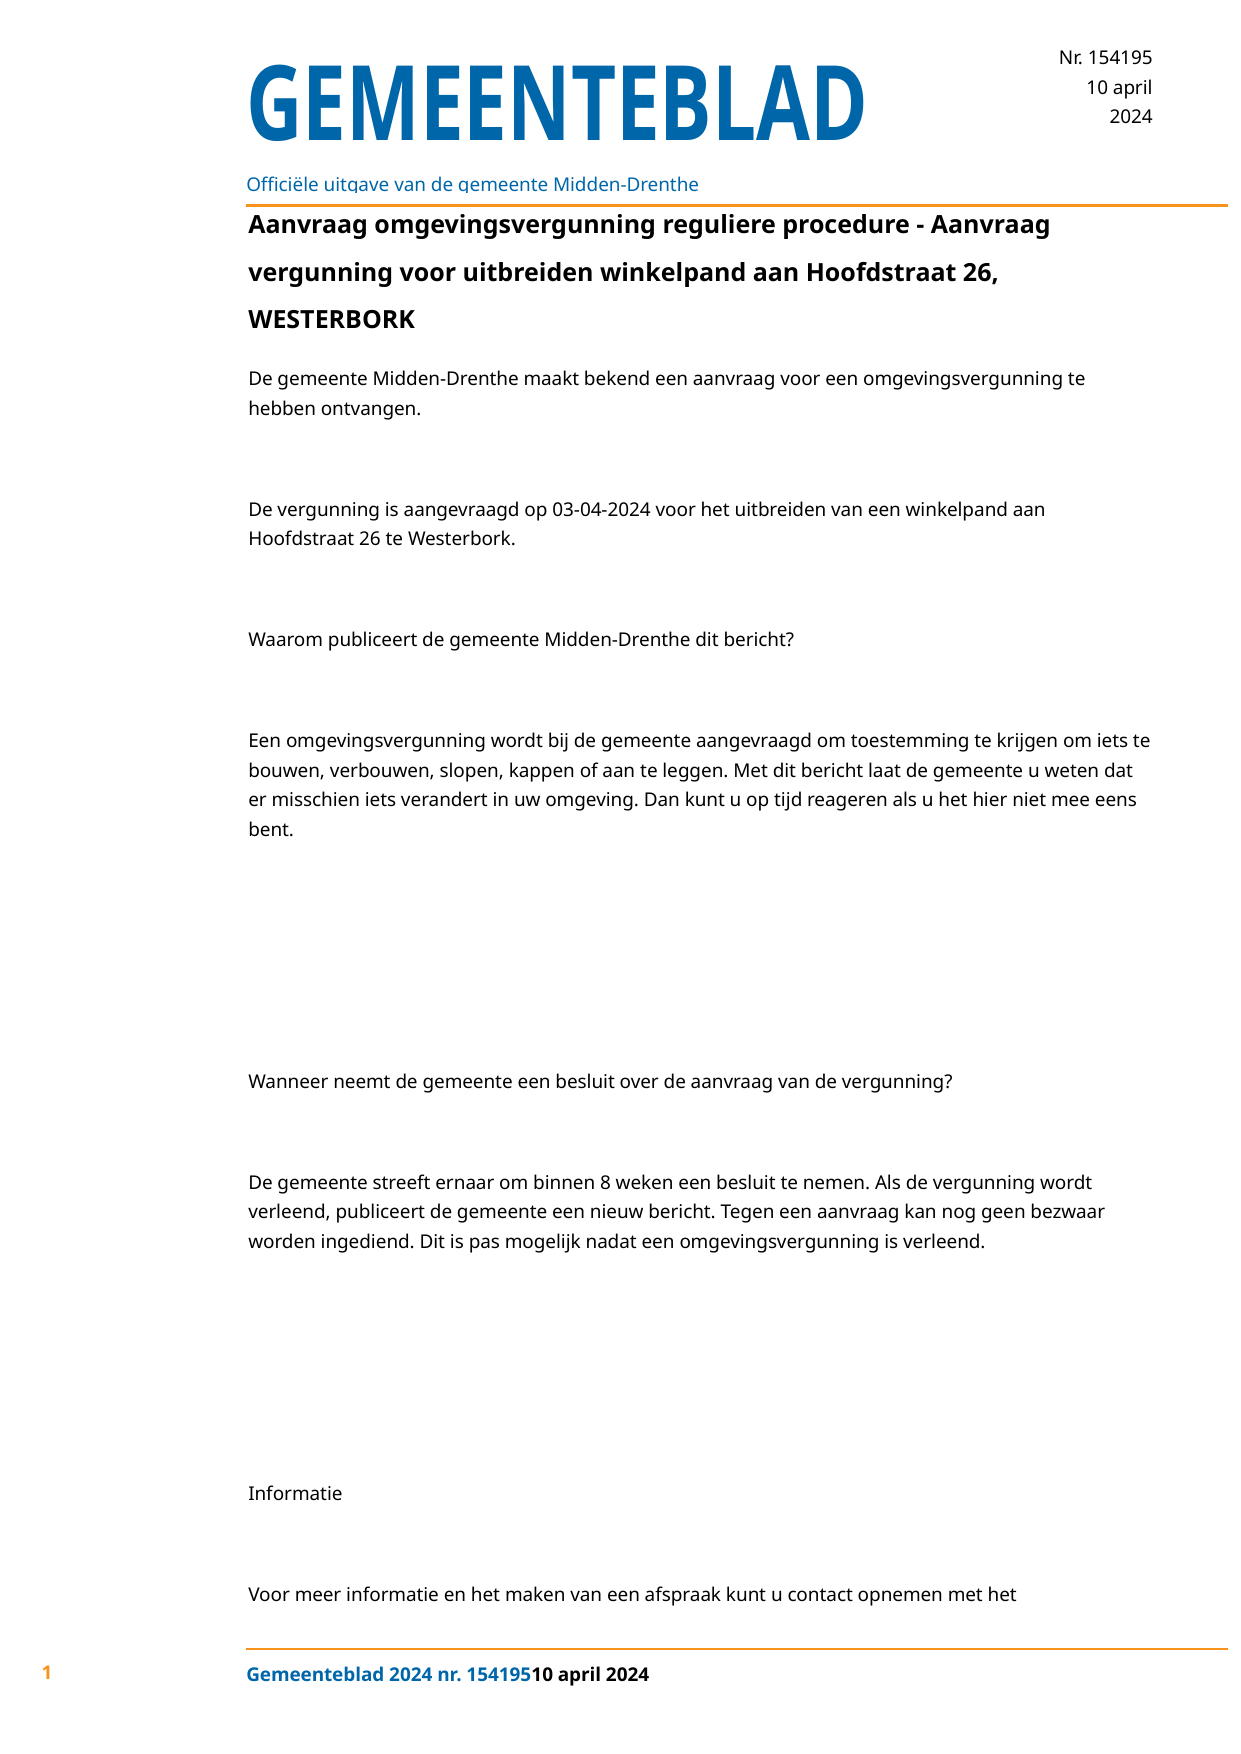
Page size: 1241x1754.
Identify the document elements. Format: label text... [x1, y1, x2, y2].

text De vergunning is aangevraagd op 03-04-2024 voor het uitbreiden van een winkelpand aan Hoofdstraat 26 te Westerbork. [248, 496, 1152, 551]
text De gemeente streeft ernaar om binnen 8 weken een besluit te nemen. Als de vergunning wordt verleend, publiceert de gemeente een nieuw bericht. Tegen een aanvraag kan nog geen bezwaar worden ingediend. Dit is pas mogelijk nadat een omgevingsvergunning is verleend. [248, 1169, 1152, 1254]
text Aanvraag omgevingsvergunning reguliere procedure - Aanvraag vergunning voor uitbreiden winkelpand aan Hoofdstraat 26, WESTERBORK [248, 207, 1152, 336]
text Informatie [248, 1480, 1152, 1506]
picture [41, 47, 231, 172]
text Een omgevingsvergunning wordt bij de gemeente aangevraagd om toestemming te krijgen om iets te bouwen, verbouwen, slopen, kappen of aan te leggen. Met dit bericht laat de gemeente u weten dat er misschien iets verandert in uw omgeving. Dan kunt u op tijd reageren als u het hier niet mee eens bent. [248, 727, 1152, 842]
text Waarom publiceert de gemeente Midden-Drenthe dit bericht? [248, 626, 1152, 652]
text Wanneer neemt de gemeente een besluit over de aanvraag van de vergunning? [248, 1068, 1152, 1094]
text Voor meer informatie en het maken van een afspraak kunt u contact opnemen met het [248, 1581, 1152, 1607]
text De gemeente Midden-Drenthe maakt bekend een aanvraag voor een omgevingsvergunning te hebben ontvangen. [248, 366, 1152, 421]
